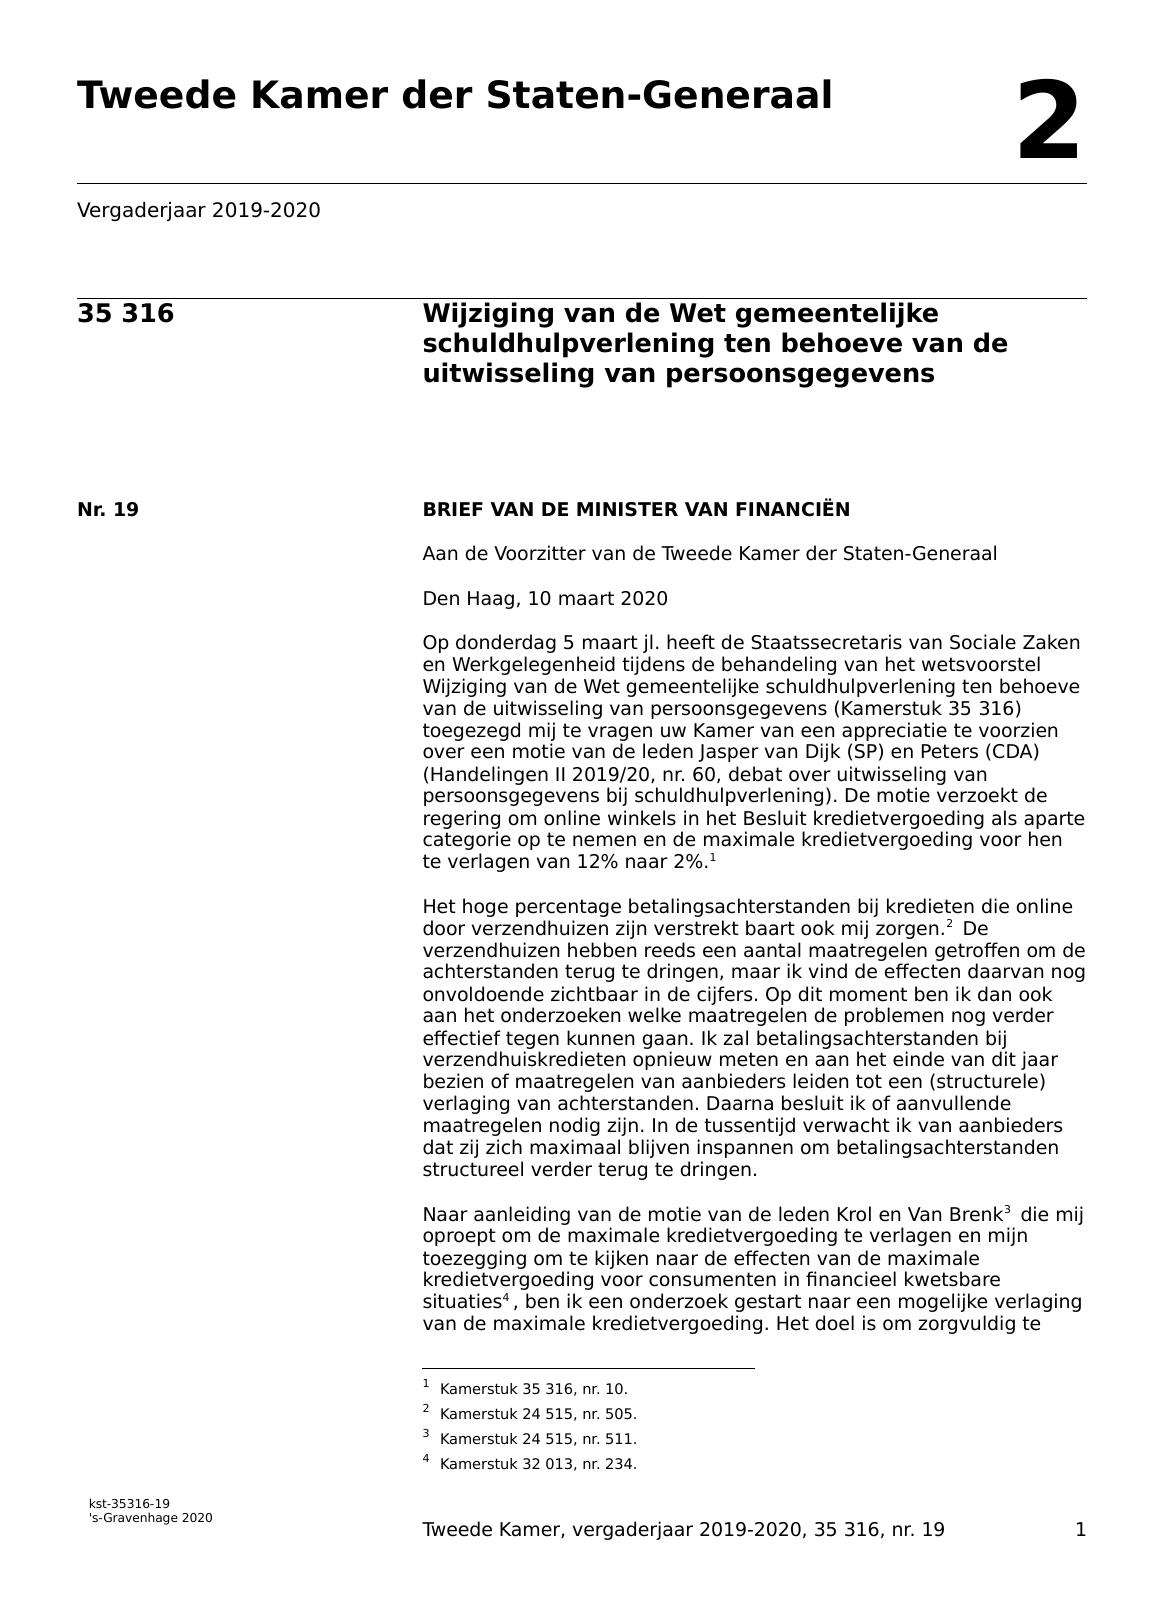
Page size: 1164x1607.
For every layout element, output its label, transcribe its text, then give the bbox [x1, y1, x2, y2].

text 's-Gravenhage 2020 [88, 1511, 323, 1525]
text Kamerstuk 24 515, nr. 511. [422, 1427, 1087, 1449]
text Aan de Voorzitter van de Tweede Kamer der Staten-Generaal [422, 543, 1087, 565]
text Kamerstuk 35 316, nr. 10. [422, 1377, 1087, 1399]
text Kamerstuk 24 515, nr. 505. [422, 1402, 1087, 1424]
text Den Haag, 10 maart 2020 [422, 587, 1087, 609]
table_header Tweede Kamer der Staten-Generaal [77, 59, 886, 183]
subtitle 35 316 Wijziging van de Wet gemeentelijke schuldhulpverlening ten behoeve van de uitwisseling van persoonsgegevens [77, 299, 1087, 388]
text Het hoge percentage betalingsachterstanden bij kredieten die online door verzendhuizen zijn verstrekt baart ook mij zorgen. De verzendhuizen hebben reeds een aantal maatregelen getroffen om de achterstanden terug te dringen, maar ik vind de effecten daarvan nog onvoldoende zichtbaar in de cijfers. Op dit moment ben ik dan ook aan het onderzoeken welke maatregelen de problemen nog verder effectief tegen kunnen gaan. Ik zal betalingsachterstanden bij verzendhuiskredieten opnieuw meten en aan het einde van dit jaar bezien of maatregelen van aanbieders leiden tot een (structurele) verlaging van achterstanden. Daarna besluit ik of aanvullende maatregelen nodig zijn. In de tussentijd verwacht ik van aanbieders dat zij zich maximaal blijven inspannen om betalingsachterstanden structureel verder terug te dringen. [422, 896, 1087, 1181]
text kst-35316-19 [88, 1497, 323, 1511]
text Op donderdag 5 maart jl. heeft de Staatssecretaris van Sociale Zaken en Werkgelegenheid tijdens de behandeling van het wetsvoorstel Wijziging van de Wet gemeentelijke schuldhulpverlening ten behoeve van de uitwisseling van persoonsgegevens (Kamerstuk 35 316) toegezegd mij te vragen uw Kamer van een appreciatie te voorzien over een motie van de leden Jasper van Dijk (SP) en Peters (CDA) (Handelingen II 2019/20, nr. 60, debat over uitwisseling van persoonsgegevens bij schuldhulpverlening). De motie verzoekt de regering om online winkels in het Besluit kredietvergoeding als aparte categorie op te nemen en de maximale kredietvergoeding voor hen te verlagen van 12% naar 2%. [422, 632, 1087, 873]
subtitle Nr. 19 BRIEF VAN DE MINISTER VAN FINANCIËN [77, 499, 1087, 521]
table_header 2 [886, 59, 1087, 183]
text Kamerstuk 32 013, nr. 234. [422, 1452, 1087, 1474]
text Naar aanleiding van de motie van de leden Krol en Van Brenk die mij oproept om de maximale kredietvergoeding te verlagen en mijn toezegging om te kijken naar de effecten van de maximale kredietvergoeding voor consumenten in financieel kwetsbare situaties, ben ik een onderzoek gestart naar een mogelijke verlaging van de maximale kredietvergoeding. Het doel is om zorgvuldig te [422, 1203, 1087, 1335]
table_cell Vergaderjaar 2019-2020 [77, 184, 1087, 298]
